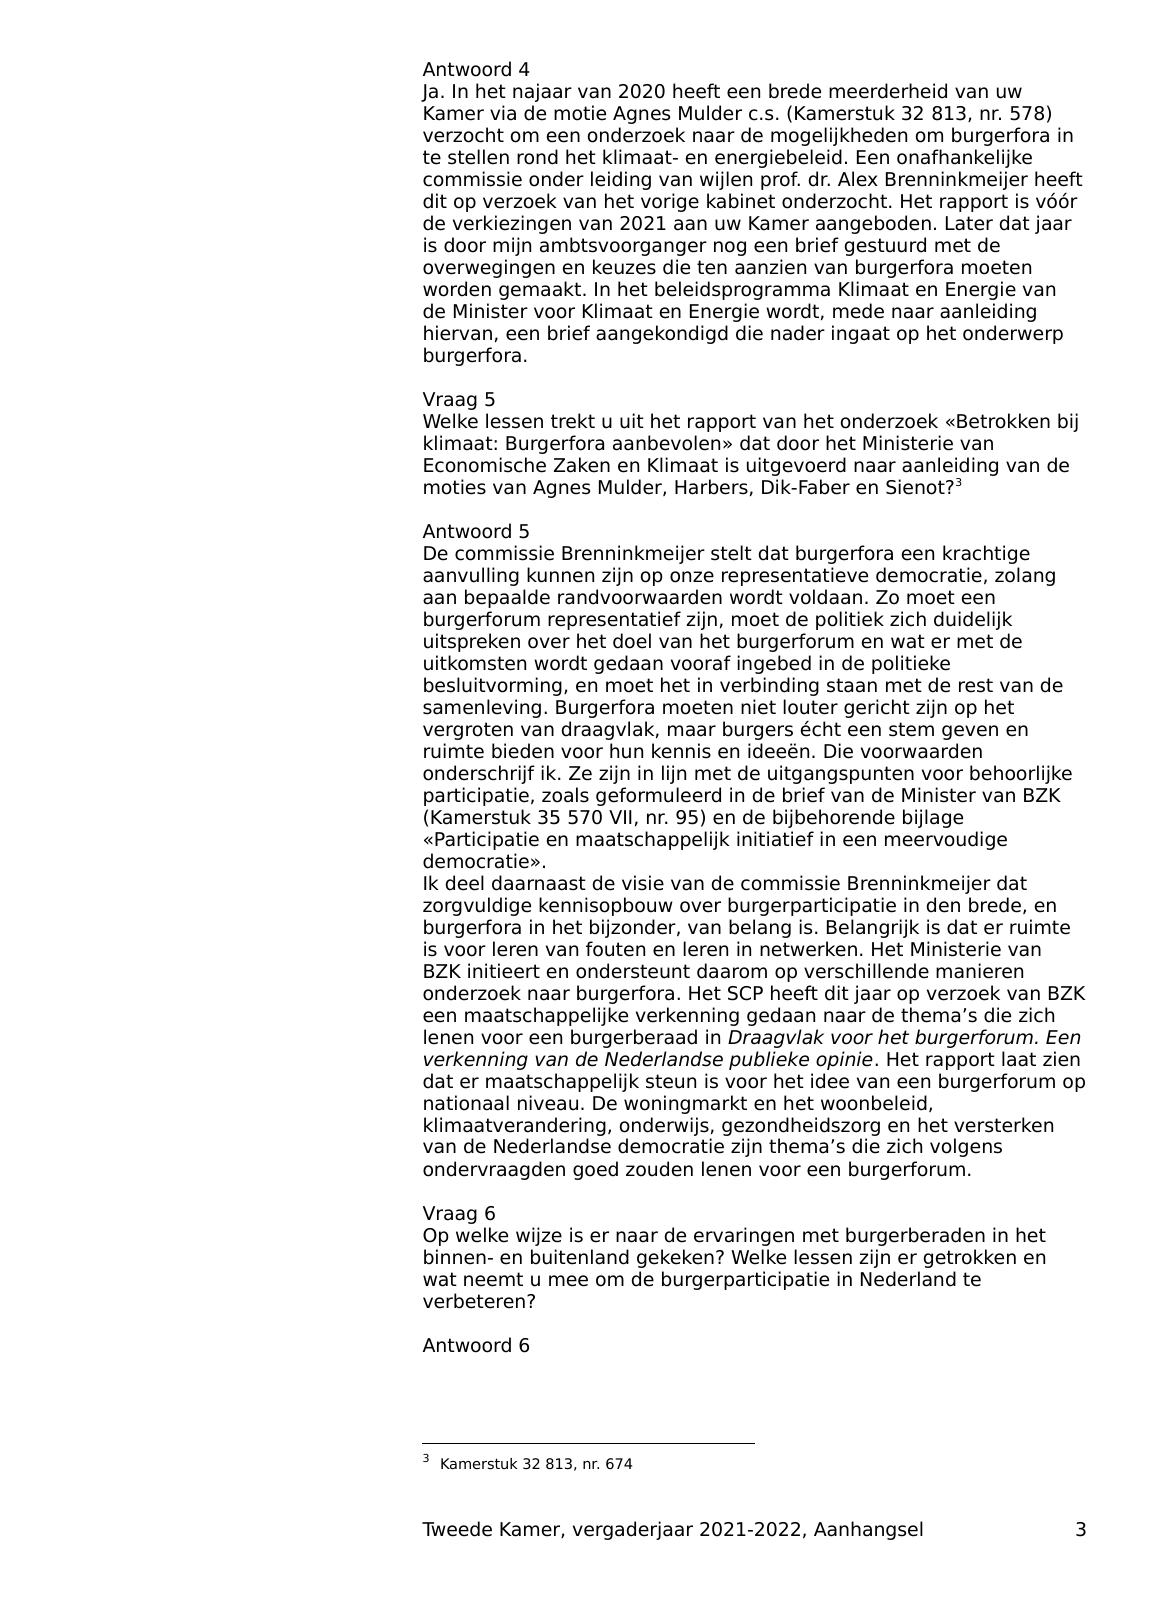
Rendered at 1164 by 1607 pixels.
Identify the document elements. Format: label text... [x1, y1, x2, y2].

text Ik deel daarnaast de visie van de commissie Brenninkmeijer dat zorgvuldige kennisopbouw over burgerparticipatie in den brede, en burgerfora in het bijzonder, van belang is. Belangrijk is dat er ruimte is voor leren van fouten en leren in netwerken. Het Ministerie van BZK initieert en ondersteunt daarom op verschillende manieren onderzoek naar burgerfora. Het SCP heeft dit jaar op verzoek van BZK een maatschappelijke verkenning gedaan naar de thema’s die zich lenen voor een burgerberaad in Draagvlak voor het burgerforum. Een verkenning van de Nederlandse publieke opinie. Het rapport laat zien dat er maatschappelijk steun is voor het idee van een burgerforum op nationaal niveau. De woningmarkt en het woonbeleid, klimaatverandering, onderwijs, gezondheidszorg en het versterken van de Nederlandse democratie zijn thema’s die zich volgens ondervraagden goed zouden lenen voor een burgerforum. [422, 873, 1087, 1180]
text Op welke wijze is er naar de ervaringen met burgerberaden in het binnen- en buitenland gekeken? Welke lessen zijn er getrokken en wat neemt u mee om de burgerparticipatie in Nederland te verbeteren? [422, 1224, 1087, 1312]
text Vraag 6 [422, 1203, 1087, 1224]
text De commissie Brenninkmeijer stelt dat burgerfora een krachtige aanvulling kunnen zijn op onze representatieve democratie, zolang aan bepaalde randvoorwaarden wordt voldaan. Zo moet een burgerforum representatief zijn, moet de politiek zich duidelijk uitspreken over het doel van het burgerforum en wat er met de uitkomsten wordt gedaan vooraf ingebed in de politieke besluitvorming, en moet het in verbinding staan met de rest van de samenleving. Burgerfora moeten niet louter gericht zijn op het vergroten van draagvlak, maar burgers écht een stem geven en ruimte bieden voor hun kennis en ideeën. Die voorwaarden onderschrijf ik. Ze zijn in lijn met de uitgangspunten voor behoorlijke participatie, zoals geformuleerd in de brief van de Minister van BZK (Kamerstuk 35 570 VII, nr. 95) en de bijbehorende bijlage «Participatie en maatschappelijk initiatief in een meervoudige democratie». [422, 543, 1087, 873]
text Antwoord 4 [422, 59, 1087, 81]
text Vraag 5 [422, 389, 1087, 411]
text Antwoord 5 [422, 521, 1087, 543]
text Antwoord 6 [422, 1335, 1087, 1357]
text Welke lessen trekt u uit het rapport van het onderzoek «Betrokken bij klimaat: Burgerfora aanbevolen» dat door het Ministerie van Economische Zaken en Klimaat is uitgevoerd naar aanleiding van de moties van Agnes Mulder, Harbers, Dik-Faber en Sienot? [422, 411, 1087, 499]
text Ja. In het najaar van 2020 heeft een brede meerderheid van uw Kamer via de motie Agnes Mulder c.s. (Kamerstuk 32 813, nr. 578) verzocht om een onderzoek naar de mogelijkheden om burgerfora in te stellen rond het klimaat- en energiebeleid. Een onafhankelijke commissie onder leiding van wijlen prof. dr. Alex Brenninkmeijer heeft dit op verzoek van het vorige kabinet onderzocht. Het rapport is vóór de verkiezingen van 2021 aan uw Kamer aangeboden. Later dat jaar is door mijn ambtsvoorganger nog een brief gestuurd met de overwegingen en keuzes die ten aanzien van burgerfora moeten worden gemaakt. In het beleidsprogramma Klimaat en Energie van de Minister voor Klimaat en Energie wordt, mede naar aanleiding hiervan, een brief aangekondigd die nader ingaat op het onderwerp burgerfora. [422, 81, 1087, 367]
text Kamerstuk 32 813, nr. 674 [422, 1452, 1087, 1474]
